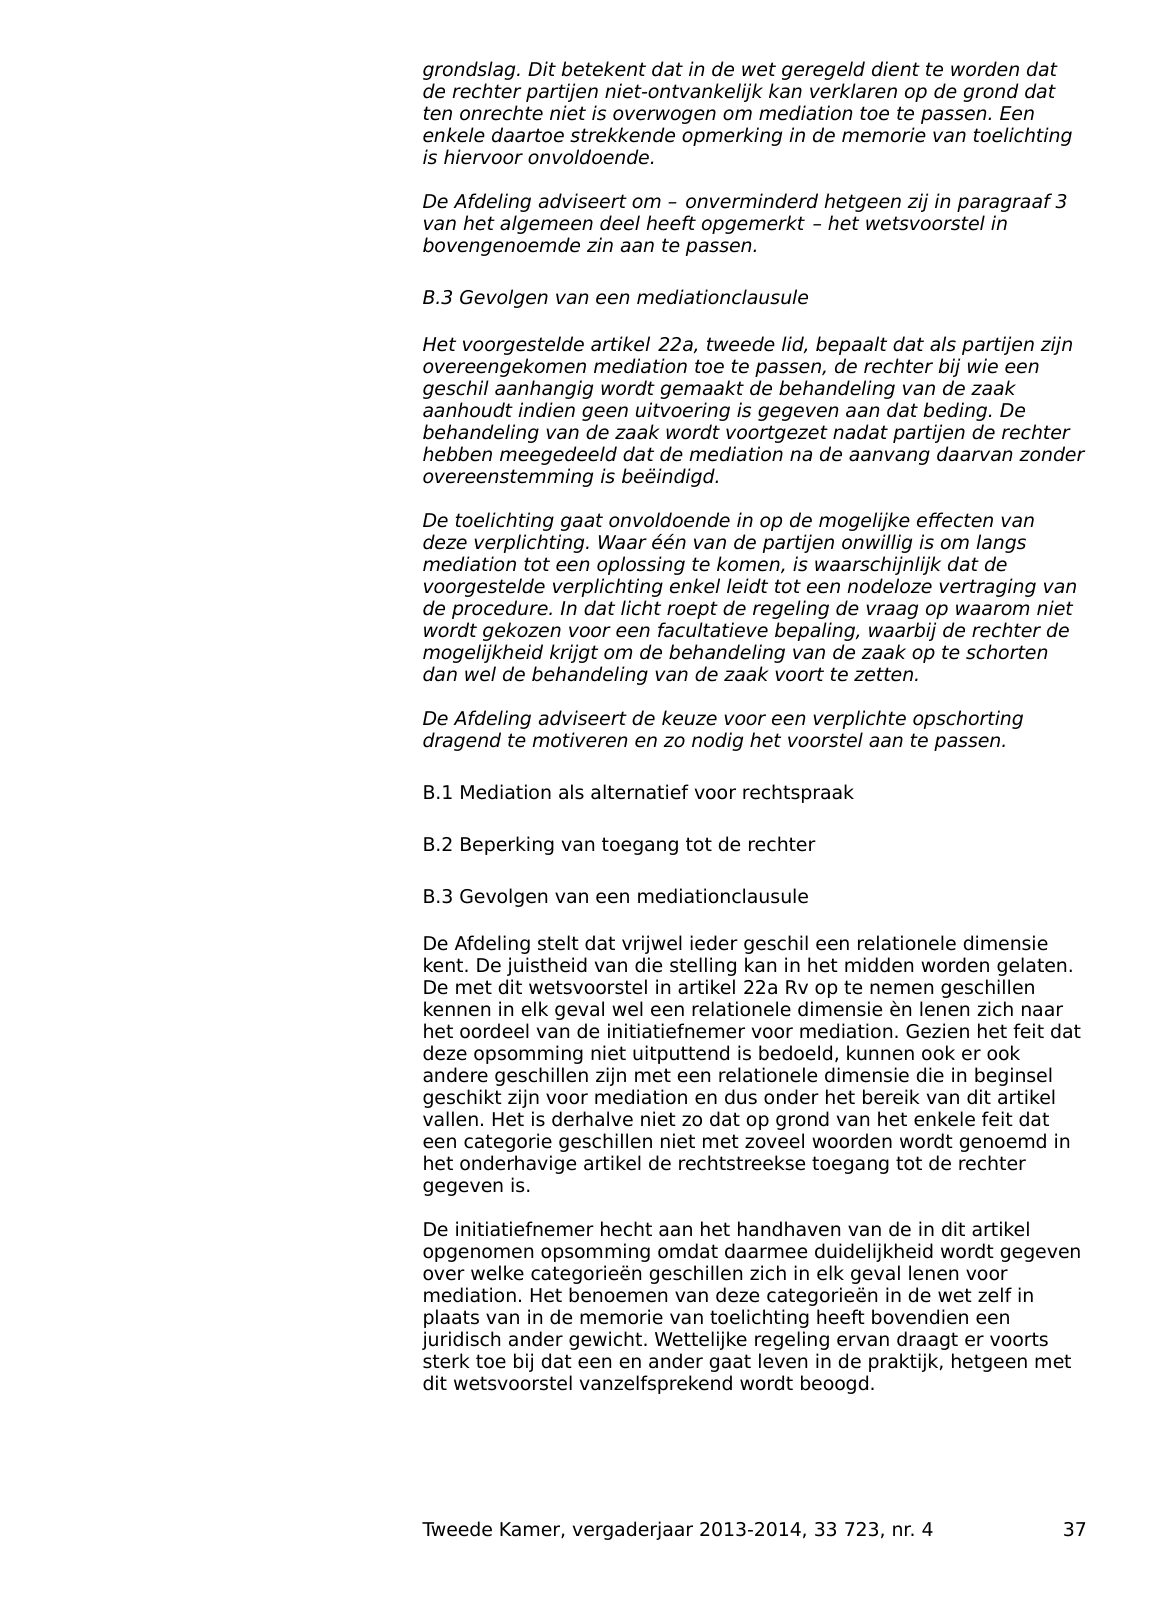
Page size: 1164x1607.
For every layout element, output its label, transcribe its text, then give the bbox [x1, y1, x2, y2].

text Het voorgestelde artikel 22a, tweede lid, bepaalt dat als partijen zijn overeengekomen mediation toe te passen, de rechter bij wie een geschil aanhangig wordt gemaakt de behandeling van de zaak aanhoudt indien geen uitvoering is gegeven aan dat beding. De behandeling van de zaak wordt voortgezet nadat partijen de rechter hebben meegedeeld dat de mediation na de aanvang daarvan zonder overeenstemming is beëindigd. [422, 334, 1087, 488]
subtitle B.2 Beperking van toegang tot de rechter [422, 834, 1087, 856]
text De Afdeling adviseert de keuze voor een verplichte opschorting dragend te motiveren en zo nodig het voorstel aan te passen. [422, 708, 1087, 752]
text De Afdeling stelt dat vrijwel ieder geschil een relationele dimensie kent. De juistheid van die stelling kan in het midden worden gelaten. De met dit wetsvoorstel in artikel 22a Rv op te nemen geschillen kennen in elk geval wel een relationele dimensie èn lenen zich naar het oordeel van de initiatiefnemer voor mediation. Gezien het feit dat deze opsomming niet uitputtend is bedoeld, kunnen ook er ook andere geschillen zijn met een relationele dimensie die in beginsel geschikt zijn voor mediation en dus onder het bereik van dit artikel vallen. Het is derhalve niet zo dat op grond van het enkele feit dat een categorie geschillen niet met zoveel woorden wordt genoemd in het onderhavige artikel de rechtstreekse toegang tot de rechter gegeven is. [422, 933, 1087, 1197]
subtitle B.3 Gevolgen van een mediationclausule [422, 886, 1087, 908]
text De Afdeling adviseert om – onverminderd hetgeen zij in paragraaf 3 van het algemeen deel heeft opgemerkt – het wetsvoorstel in bovengenoemde zin aan te passen. [422, 191, 1087, 257]
subtitle B.1 Mediation als alternatief voor rechtspraak [422, 782, 1087, 804]
text De initiatiefnemer hecht aan het handhaven van de in dit artikel opgenomen opsomming omdat daarmee duidelijkheid wordt gegeven over welke categorieën geschillen zich in elk geval lenen voor mediation. Het benoemen van deze categorieën in de wet zelf in plaats van in de memorie van toelichting heeft bovendien een juridisch ander gewicht. Wettelijke regeling ervan draagt er voorts sterk toe bij dat een en ander gaat leven in de praktijk, hetgeen met dit wetsvoorstel vanzelfsprekend wordt beoogd. [422, 1219, 1087, 1395]
text De toelichting gaat onvoldoende in op de mogelijke effecten van deze verplichting. Waar één van de partijen onwillig is om langs mediation tot een oplossing te komen, is waarschijnlijk dat de voorgestelde verplichting enkel leidt tot een nodeloze vertraging van de procedure. In dat licht roept de regeling de vraag op waarom niet wordt gekozen voor een facultatieve bepaling, waarbij de rechter de mogelijkheid krijgt om de behandeling van de zaak op te schorten dan wel de behandeling van de zaak voort te zetten. [422, 510, 1087, 686]
subtitle B.3 Gevolgen van een mediationclausule [422, 287, 1087, 309]
text grondslag. Dit betekent dat in de wet geregeld dient te worden dat de rechter partijen niet-ontvankelijk kan verklaren op de grond dat ten onrechte niet is overwogen om mediation toe te passen. Een enkele daartoe strekkende opmerking in de memorie van toelichting is hiervoor onvoldoende. [422, 59, 1087, 169]
